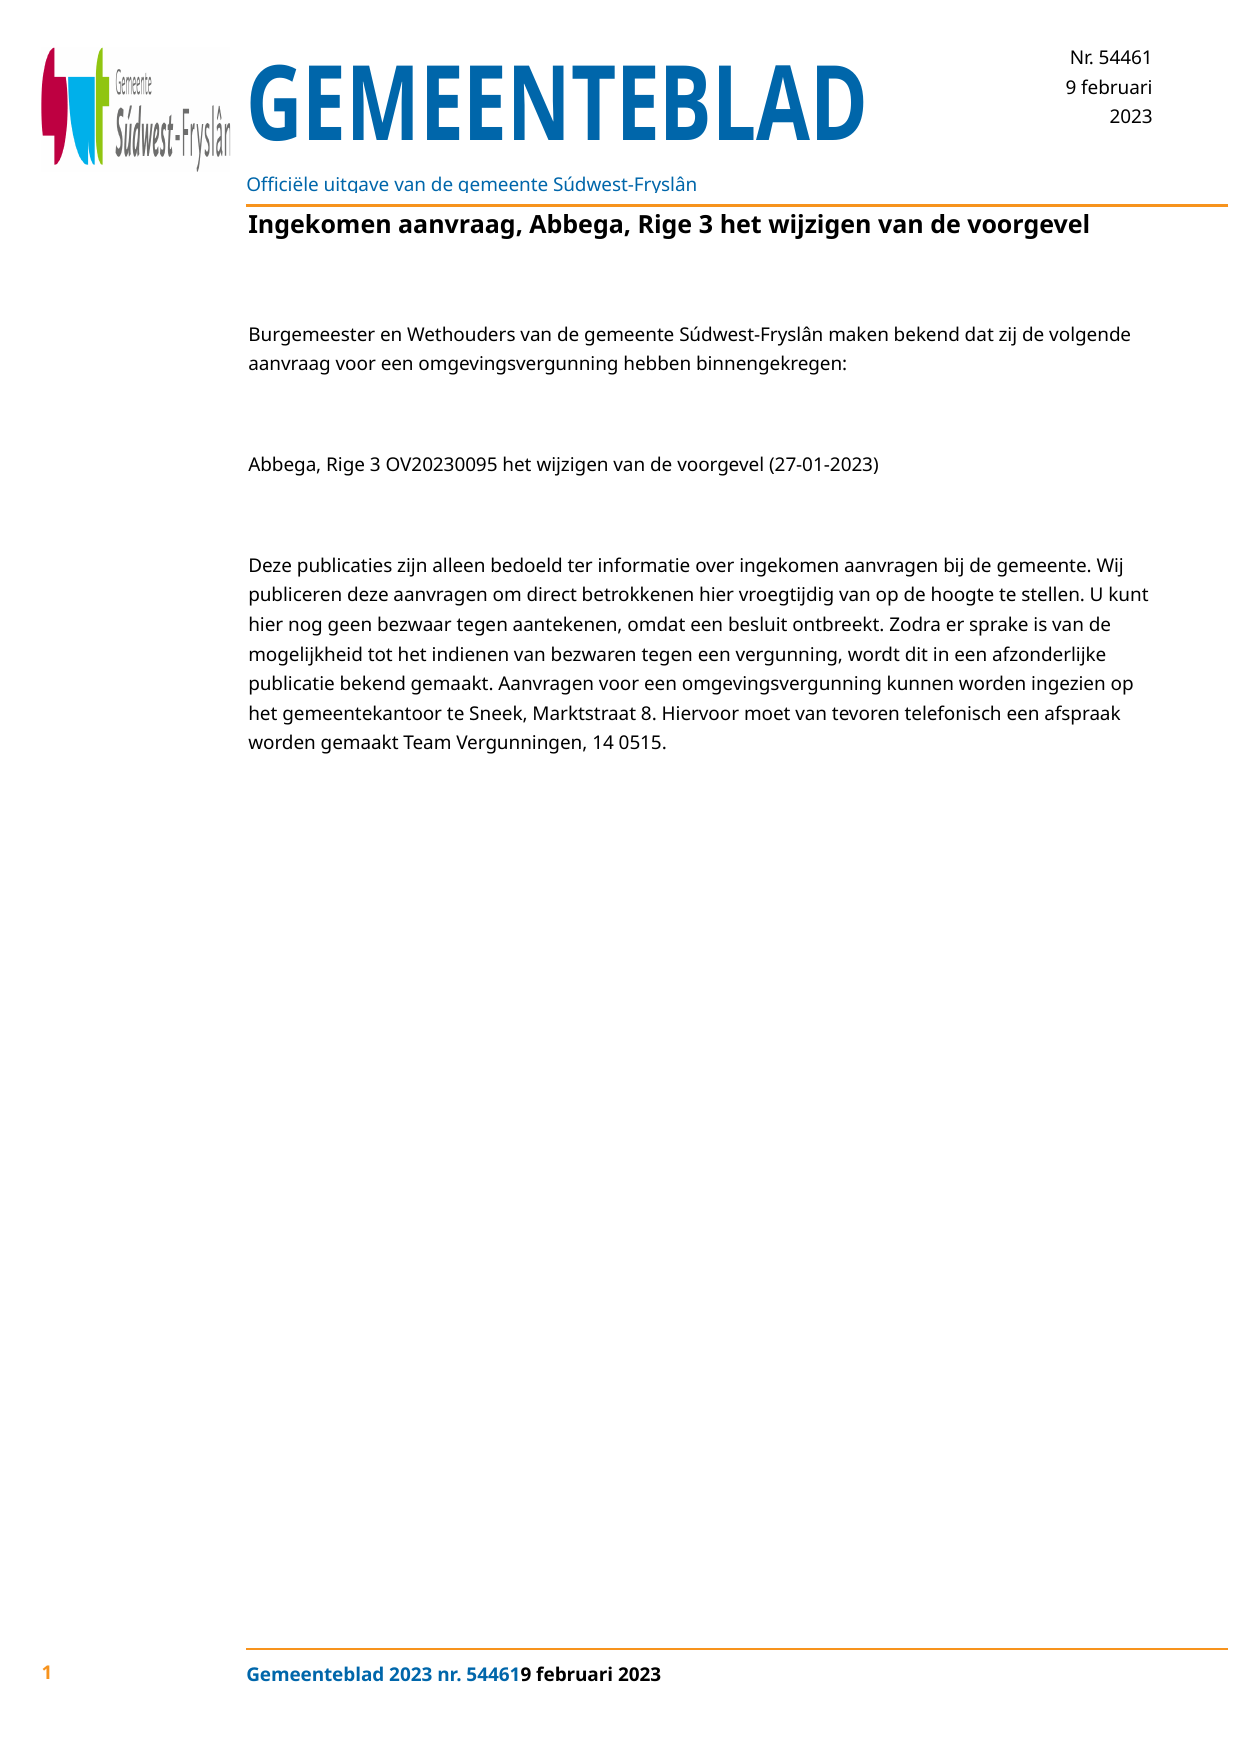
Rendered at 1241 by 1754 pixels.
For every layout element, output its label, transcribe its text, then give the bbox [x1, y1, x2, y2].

picture [41, 47, 231, 172]
text Burgemeester en Wethouders van de gemeente Súdwest-Fryslân maken bekend dat zij de volgende aanvraag voor een omgevingsvergunning hebben binnengekregen: [248, 321, 1152, 376]
text Ingekomen aanvraag, Abbega, Rige 3 het wijzigen van de voorgevel [248, 207, 1152, 241]
text Deze publicaties zijn alleen bedoeld ter informatie over ingekomen aanvragen bij de gemeente. Wij publiceren deze aanvragen om direct betrokkenen hier vroegtijdig van op de hoogte te stellen. U kunt hier nog geen bezwaar tegen aantekenen, omdat een besluit ontbreekt. Zodra er sprake is van de mogelijkheid tot het indienen van bezwaren tegen een vergunning, wordt dit in een afzonderlijke publicatie bekend gemaakt. Aanvragen voor een omgevingsvergunning kunnen worden ingezien op het gemeentekantoor te Sneek, Marktstraat 8. Hiervoor moet van tevoren telefonisch een afspraak worden gemaakt Team Vergunningen, 14 0515. [248, 552, 1152, 755]
text Abbega, Rige 3 OV20230095 het wijzigen van de voorgevel (27-01-2023) [248, 451, 1152, 477]
